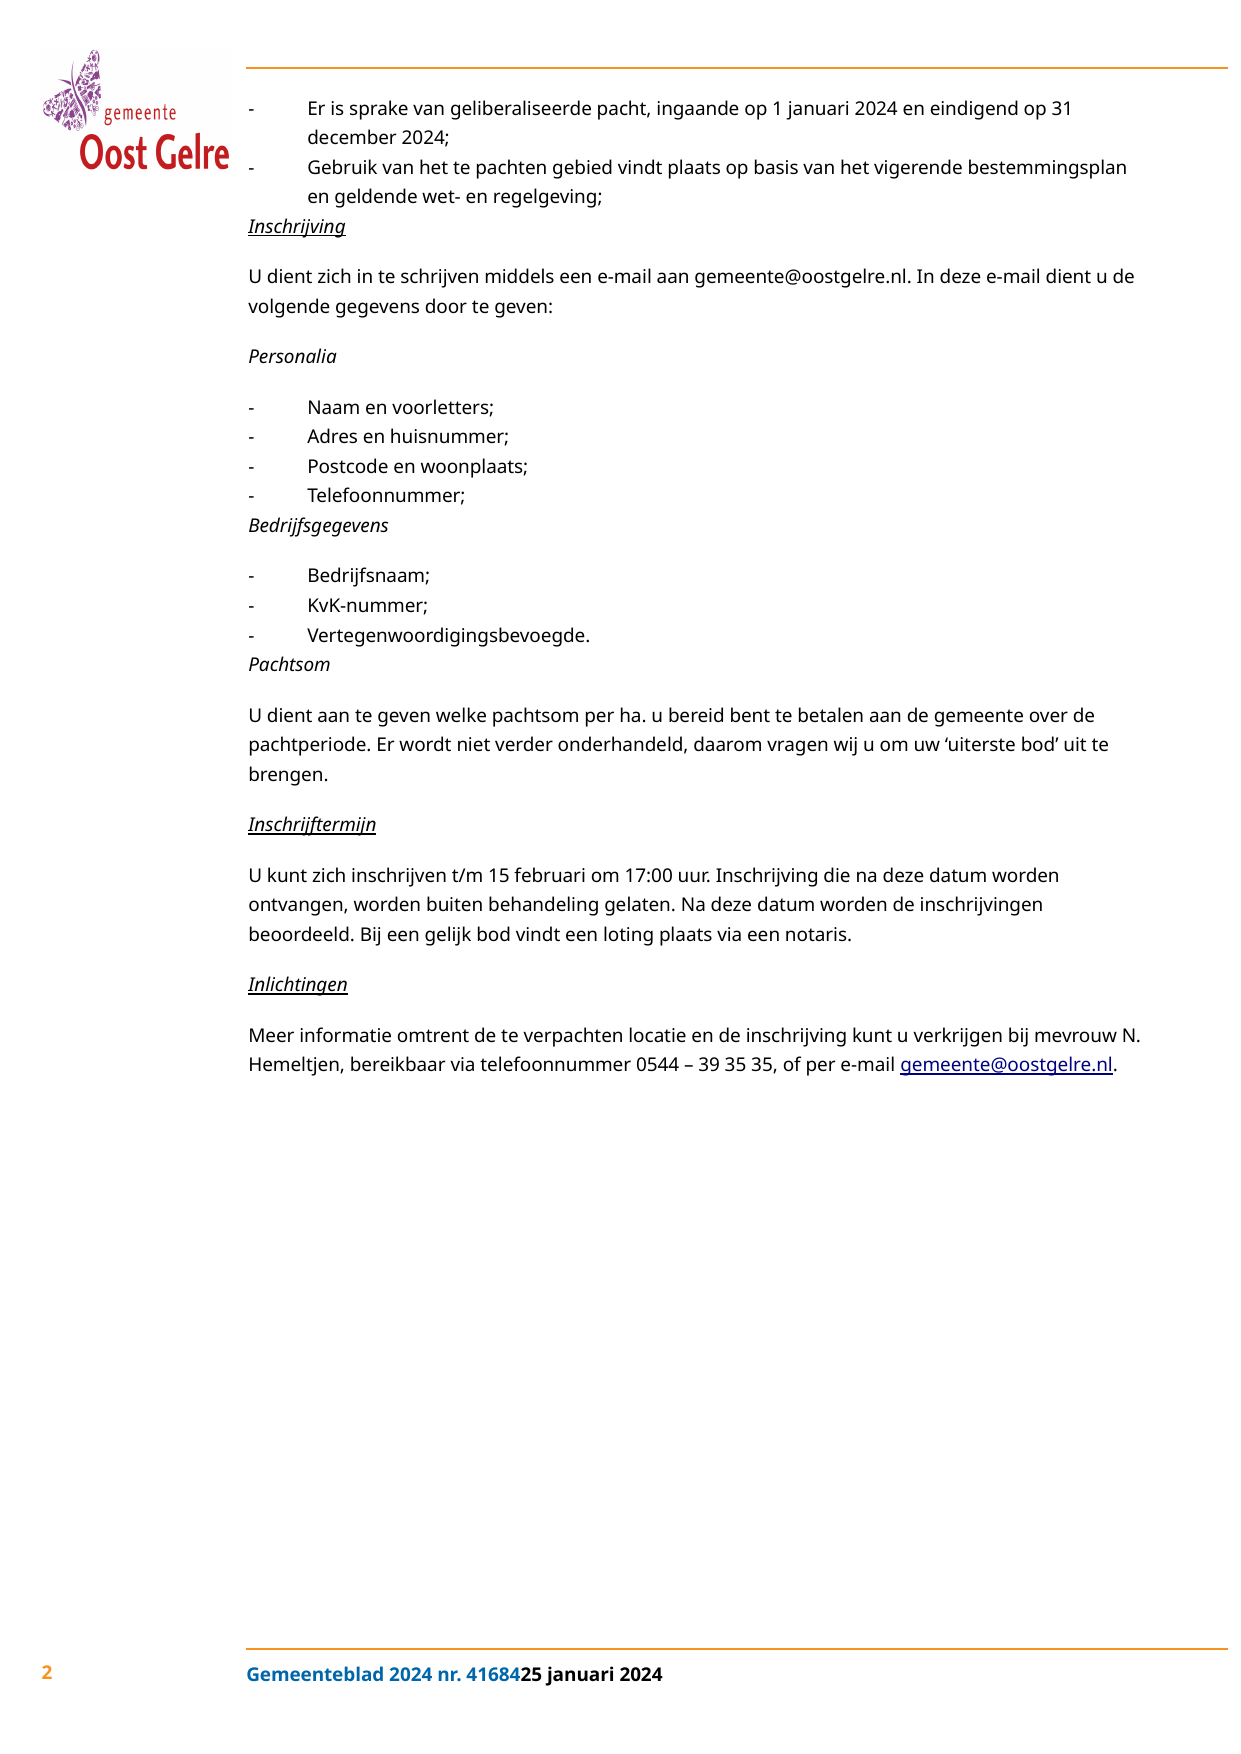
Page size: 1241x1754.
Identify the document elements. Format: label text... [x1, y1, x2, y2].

list Gebruik van het te pachten gebied vindt plaats op basis van het vigerende bestemmingsplan en geldende wet- en regelgeving; [248, 154, 1152, 209]
list Vertegenwoordigingsbevoegde. [248, 622, 1152, 648]
text Inschrijftermijn [248, 811, 1152, 837]
list Adres en huisnummer; [248, 423, 1152, 449]
picture [41, 47, 231, 172]
text Inschrijving [248, 213, 1152, 239]
text Meer informatie omtrent de te verpachten locatie en de inschrijving kunt u verkrijgen bij mevrouw N. Hemeltjen, bereikbaar via telefoonnummer 0544 – 39 35 35, of per e-mail gemeente@oostgelre.nl. [248, 1022, 1152, 1077]
list KvK-nummer; [248, 592, 1152, 618]
text Pachtsom [248, 651, 1152, 677]
list Naam en voorletters; [248, 394, 1152, 420]
text U dient aan te geven welke pachtsom per ha. u bereid bent te betalen aan de gemeente over de pachtperiode. Er wordt niet verder onderhandeld, daarom vragen wij u om uw ‘uiterste bod’ uit te brengen. [248, 702, 1152, 787]
list Postcode en woonplaats; [248, 453, 1152, 479]
text Inlichtingen [248, 971, 1152, 997]
text Personalia [248, 343, 1152, 369]
text Bedrijfsgegevens [248, 512, 1152, 538]
list Er is sprake van geliberaliseerde pacht, ingaande op 1 januari 2024 en eindigend op 31 december 2024; [248, 95, 1152, 150]
list Telefoonnummer; [248, 483, 1152, 508]
list Bedrijfsnaam; [248, 563, 1152, 588]
text U dient zich in te schrijven middels een e-mail aan gemeente@oostgelre.nl. In deze e-mail dient u de volgende gegevens door te geven: [248, 263, 1152, 319]
text U kunt zich inschrijven t/m 15 februari om 17:00 uur. Inschrijving die na deze datum worden ontvangen, worden buiten behandeling gelaten. Na deze datum worden de inschrijvingen beoordeeld. Bij een gelijk bod vindt een loting plaats via een notaris. [248, 862, 1152, 947]
